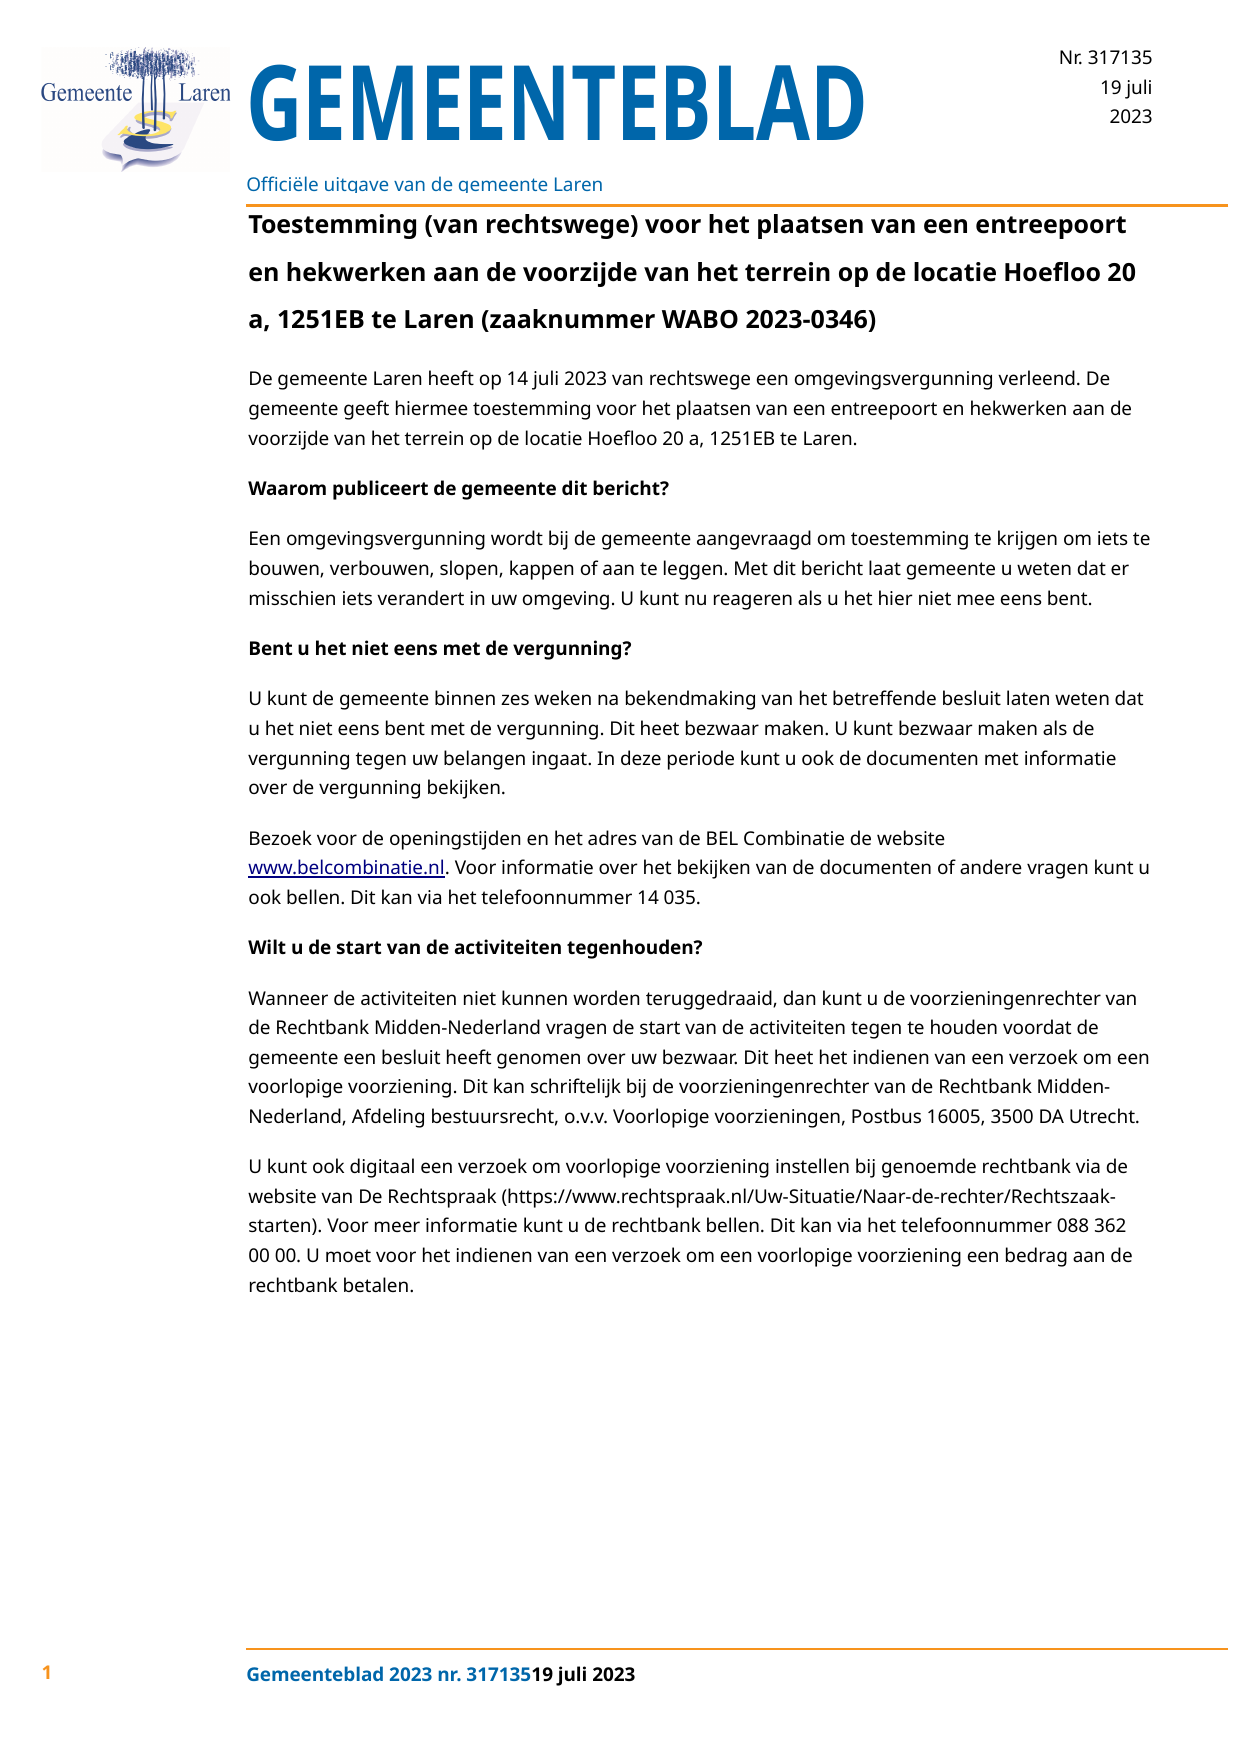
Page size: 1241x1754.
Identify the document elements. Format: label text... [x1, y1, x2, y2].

picture [41, 47, 231, 172]
text Waarom publiceert de gemeente dit bericht? [248, 475, 1152, 501]
text Bent u het niet eens met de vergunning? [248, 635, 1152, 661]
text Een omgevingsvergunning wordt bij de gemeente aangevraagd om toestemming te krijgen om iets te bouwen, verbouwen, slopen, kappen of aan te leggen. Met dit bericht laat gemeente u weten dat er misschien iets verandert in uw omgeving. U kunt nu reageren als u het hier niet mee eens bent. [248, 526, 1152, 610]
text Bezoek voor de openingstijden en het adres van de BEL Combinatie de website www.belcombinatie.nl. Voor informatie over het bekijken van de documenten of andere vragen kunt u ook bellen. Dit kan via het telefoonnummer 14 035. [248, 825, 1152, 909]
text U kunt ook digitaal een verzoek om voorlopige voorziening instellen bij genoemde rechtbank via de website van De Rechtspraak (https://www.rechtspraak.nl/Uw-Situatie/Naar-de-rechter/Rechtszaak-starten). Voor meer informatie kunt u de rechtbank bellen. Dit kan via het telefoonnummer 088 362 00 00. U moet voor het indienen van een verzoek om een voorlopige voorziening een bedrag aan de rechtbank betalen. [248, 1153, 1152, 1297]
text Wanneer de activiteiten niet kunnen worden teruggedraaid, dan kunt u de voorzieningenrechter van de Rechtbank Midden-Nederland vragen de start van de activiteiten tegen te houden voordat de gemeente een besluit heeft genomen over uw bezwaar. Dit heet het indienen van een verzoek om een voorlopige voorziening. Dit kan schriftelijk bij de voorzieningenrechter van de Rechtbank Midden-Nederland, Afdeling bestuursrecht, o.v.v. Voorlopige voorzieningen, Postbus 16005, 3500 DA Utrecht. [248, 985, 1152, 1129]
text Wilt u de start van de activiteiten tegenhouden? [248, 934, 1152, 960]
text De gemeente Laren heeft op 14 juli 2023 van rechtswege een omgevingsvergunning verleend. De gemeente geeft hiermee toestemming voor het plaatsen van een entreepoort en hekwerken aan de voorzijde van het terrein op de locatie Hoefloo 20 a, 1251EB te Laren. [248, 366, 1152, 450]
text U kunt de gemeente binnen zes weken na bekendmaking van het betreffende besluit laten weten dat u het niet eens bent met de vergunning. Dit heet bezwaar maken. U kunt bezwaar maken als de vergunning tegen uw belangen ingaat. In deze periode kunt u ook de documenten met informatie over de vergunning bekijken. [248, 686, 1152, 800]
text Toestemming (van rechtswege) voor het plaatsen van een entreepoort en hekwerken aan de voorzijde van het terrein op de locatie Hoefloo 20 a, 1251EB te Laren (zaaknummer WABO 2023-0346) [248, 207, 1152, 336]
